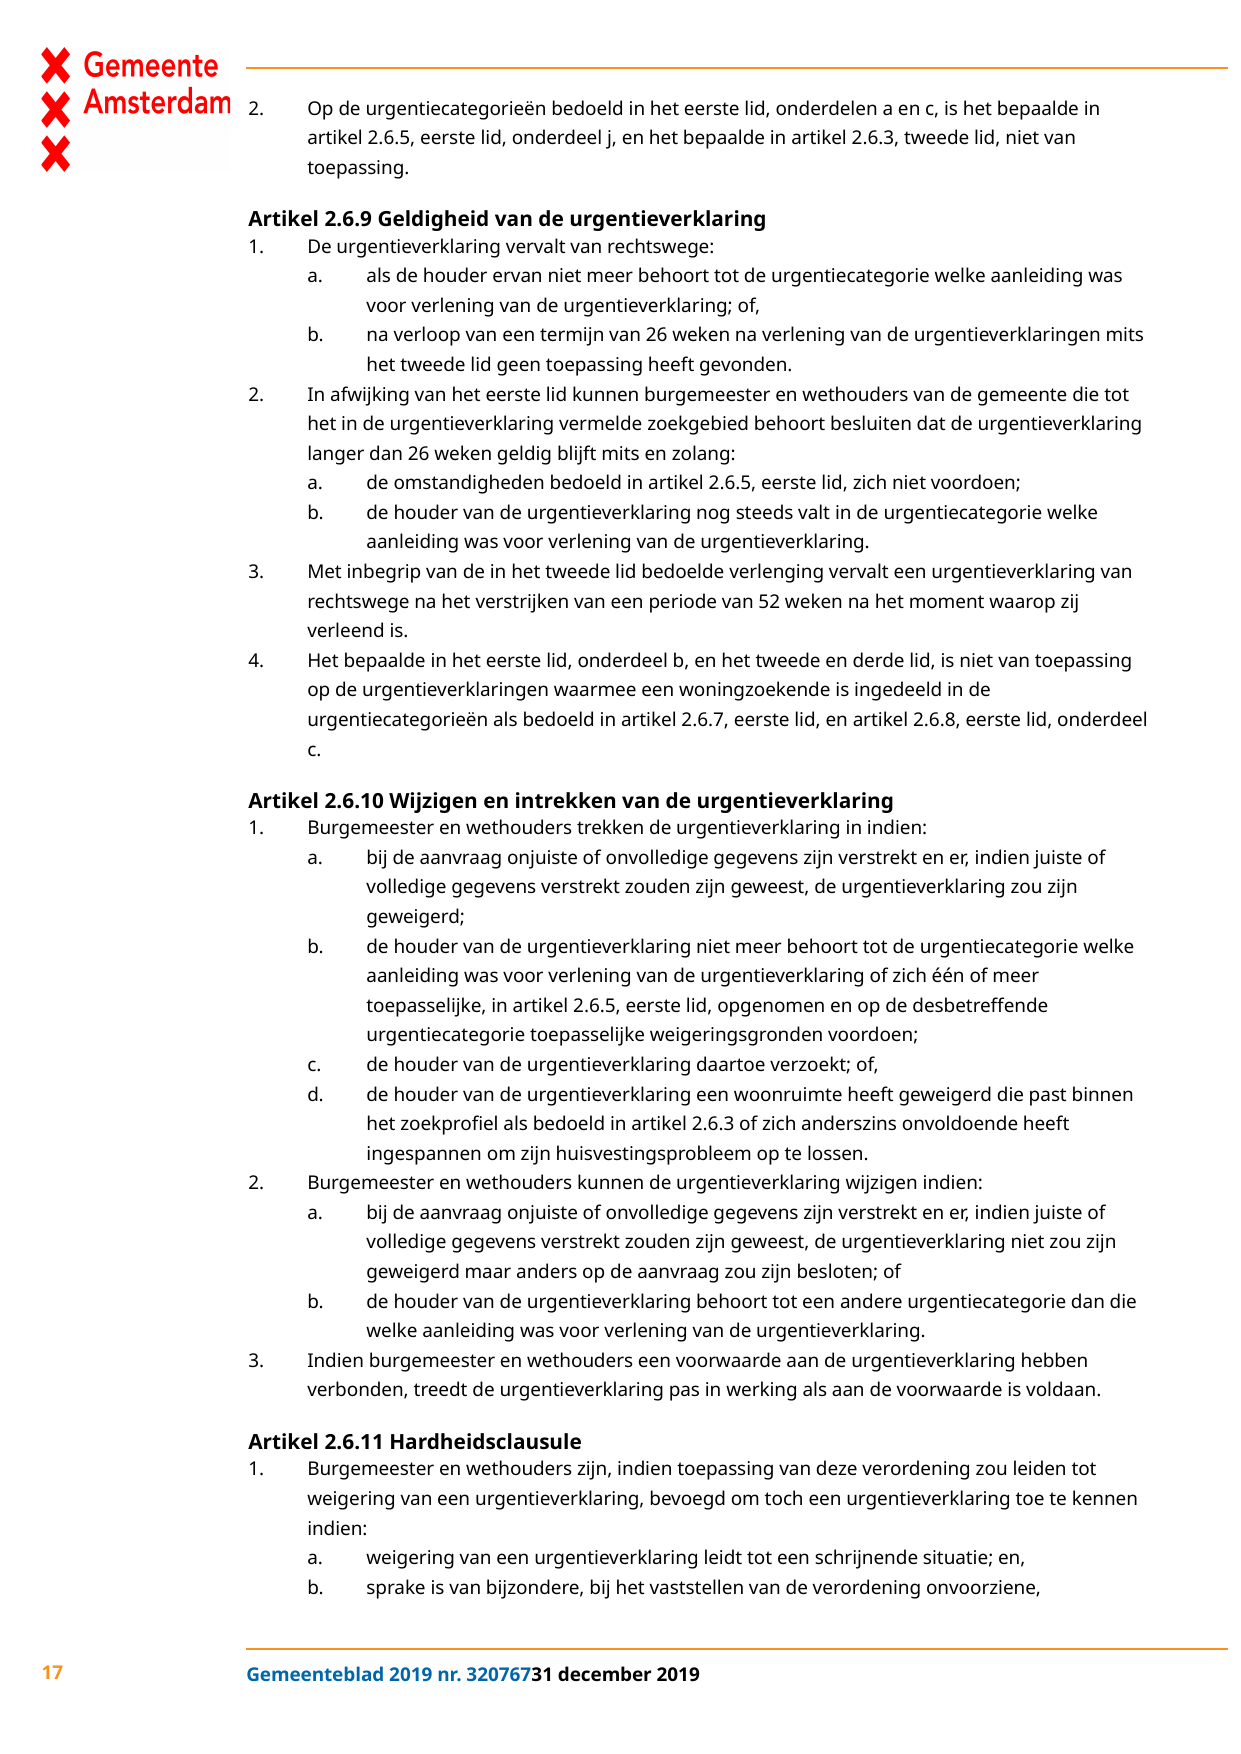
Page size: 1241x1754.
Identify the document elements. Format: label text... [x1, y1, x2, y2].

picture [41, 47, 231, 172]
list Op de urgentiecategorieën bedoeld in het eerste lid, onderdelen a en c, is het bepaalde in artikel 2.6.5, eerste lid, onderdeel j, en het bepaalde in artikel 2.6.3, tweede lid, niet van toepassing. [248, 95, 1152, 180]
list Burgemeester en wethouders kunnen de urgentieverklaring wijzigen indien: [248, 1169, 1152, 1195]
list de houder van de urgentieverklaring nog steeds valt in de urgentiecategorie welke aanleiding was voor verlening van de urgentieverklaring. [307, 499, 1152, 554]
list de houder van de urgentieverklaring behoort tot een andere urgentiecategorie dan die welke aanleiding was voor verlening van de urgentieverklaring. [307, 1288, 1152, 1343]
list bij de aanvraag onjuiste of onvolledige gegevens zijn verstrekt en er, indien juiste of volledige gegevens verstrekt zouden zijn geweest, de urgentieverklaring niet zou zijn geweigerd maar anders op de aanvraag zou zijn besloten; of [307, 1199, 1152, 1284]
list sprake is van bijzondere, bij het vaststellen van de verordening onvoorziene, [307, 1574, 1152, 1599]
list Burgemeester en wethouders trekken de urgentieverklaring in indien: [248, 814, 1152, 840]
list de houder van de urgentieverklaring niet meer behoort tot de urgentiecategorie welke aanleiding was voor verlening van de urgentieverklaring of zich één of meer toepasselijke, in artikel 2.6.5, eerste lid, opgenomen en op de desbetreffende urgentiecategorie toepasselijke weigeringsgronden voordoen; [307, 933, 1152, 1047]
list de houder van de urgentieverklaring een woonruimte heeft geweigerd die past binnen het zoekprofiel als bedoeld in artikel 2.6.3 of zich anderszins onvoldoende heeft ingespannen om zijn huisvestingsprobleem op te lossen. [307, 1081, 1152, 1166]
list Met inbegrip van de in het tweede lid bedoelde verlenging vervalt een urgentieverklaring van rechtswege na het verstrijken van een periode van 52 weken na het moment waarop zij verleend is. [248, 558, 1152, 643]
list de houder van de urgentieverklaring daartoe verzoekt; of, [307, 1051, 1152, 1077]
list In afwijking van het eerste lid kunnen burgemeester en wethouders van de gemeente die tot het in de urgentieverklaring vermelde zoekgebied behoort besluiten dat de urgentieverklaring langer dan 26 weken geldig blijft mits en zolang: [248, 381, 1152, 466]
list als de houder ervan niet meer behoort tot de urgentiecategorie welke aanleiding was voor verlening van de urgentieverklaring; of, [307, 262, 1152, 318]
text Artikel 2.6.11 Hardheidsclausule [248, 1427, 1152, 1456]
list na verloop van een termijn van 26 weken na verlening van de urgentieverklaringen mits het tweede lid geen toepassing heeft gevonden. [307, 322, 1152, 377]
list bij de aanvraag onjuiste of onvolledige gegevens zijn verstrekt en er, indien juiste of volledige gegevens verstrekt zouden zijn geweest, de urgentieverklaring zou zijn geweigerd; [307, 844, 1152, 929]
list Indien burgemeester en wethouders een voorwaarde aan de urgentieverklaring hebben verbonden, treedt de urgentieverklaring pas in werking als aan de voorwaarde is voldaan. [248, 1347, 1152, 1402]
list Burgemeester en wethouders zijn, indien toepassing van deze verordening zou leiden tot weigering van een urgentieverklaring, bevoegd om toch een urgentieverklaring toe te kennen indien: [248, 1456, 1152, 1540]
list de omstandigheden bedoeld in artikel 2.6.5, eerste lid, zich niet voordoen; [307, 469, 1152, 495]
list weigering van een urgentieverklaring leidt tot een schrijnende situatie; en, [307, 1544, 1152, 1570]
text Artikel 2.6.9 Geldigheid van de urgentieverklaring [248, 204, 1152, 233]
list Het bepaalde in het eerste lid, onderdeel b, en het tweede en derde lid, is niet van toepassing op de urgentieverklaringen waarmee een woningzoekende is ingedeeld in de urgentiecategorieën als bedoeld in artikel 2.6.7, eerste lid, en artikel 2.6.8, eerste lid, onderdeel c. [248, 647, 1152, 761]
list De urgentieverklaring vervalt van rechtswege: [248, 233, 1152, 258]
text Artikel 2.6.10 Wijzigen en intrekken van de urgentieverklaring [248, 786, 1152, 814]
